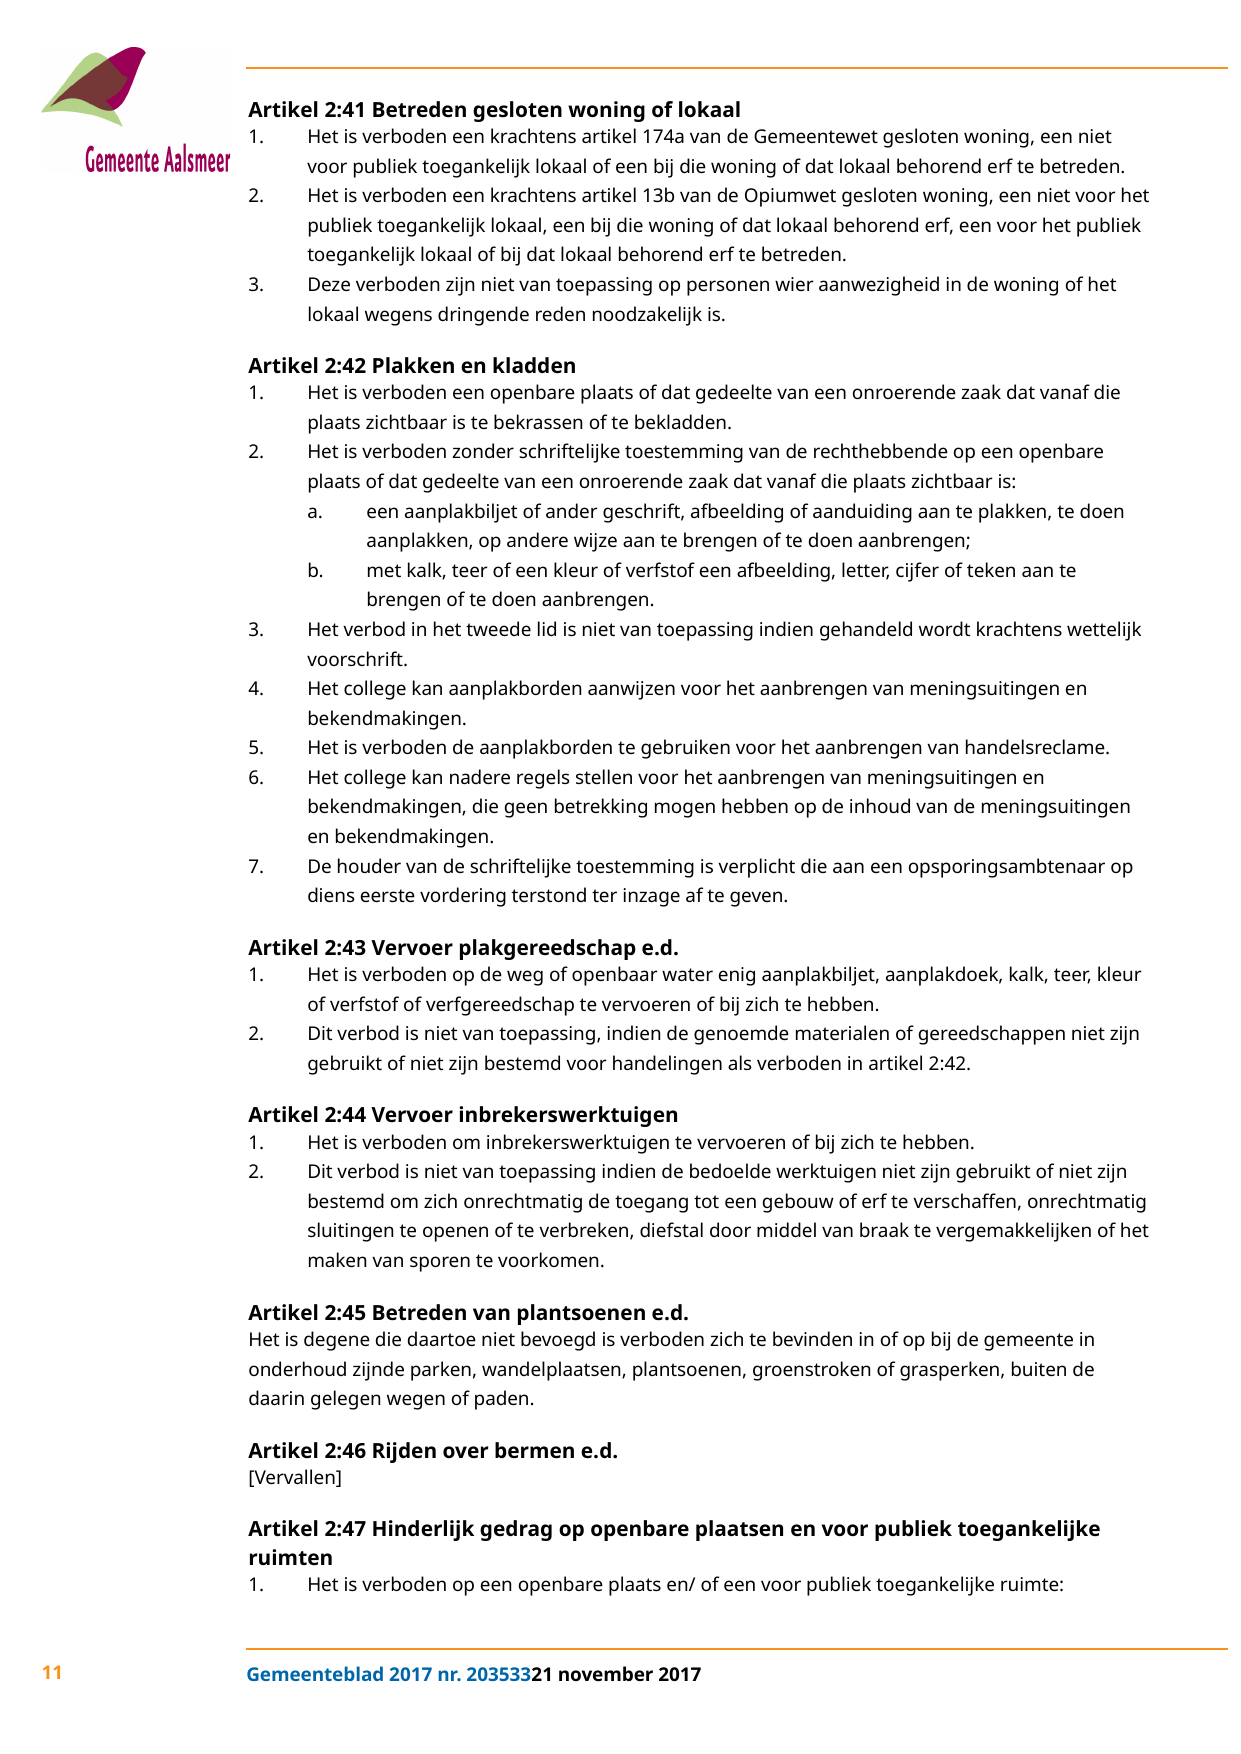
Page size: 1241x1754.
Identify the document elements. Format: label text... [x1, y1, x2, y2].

list een aanplakbiljet of ander geschrift, afbeelding of aanduiding aan te plakken, te doen aanplakken, op andere wijze aan te brengen of te doen aanbrengen; [307, 498, 1152, 553]
list Het is verboden op de weg of openbaar water enig aanplakbiljet, aanplakdoek, kalk, teer, kleur of verfstof of verfgereedschap te vervoeren of bij zich te hebben. [248, 961, 1152, 1017]
list Het college kan nadere regels stellen voor het aanbrengen van meningsuitingen en bekendmakingen, die geen betrekking mogen hebben op de inhoud van de meningsuitingen en bekendmakingen. [248, 764, 1152, 849]
list Het college kan aanplakborden aanwijzen voor het aanbrengen van meningsuitingen en bekendmakingen. [248, 675, 1152, 731]
list Het is verboden een krachtens artikel 13b van de Opiumwet gesloten woning, een niet voor het publiek toegankelijk lokaal, een bij die woning of dat lokaal behorend erf, een voor het publiek toegankelijk lokaal of bij dat lokaal behorend erf te betreden. [248, 182, 1152, 267]
list Dit verbod is niet van toepassing indien de bedoelde werktuigen niet zijn gebruikt of niet zijn bestemd om zich onrechtmatig de toegang tot een gebouw of erf te verschaffen, onrechtmatig sluitingen te openen of te verbreken, diefstal door middel van braak te vergemakkelijken of het maken van sporen te voorkomen. [248, 1158, 1152, 1273]
list Deze verboden zijn niet van toepassing op personen wier aanwezigheid in de woning of het lokaal wegens dringende reden noodzakelijk is. [248, 271, 1152, 326]
list Het is verboden op een openbare plaats en/ of een voor publiek toegankelijke ruimte: [248, 1571, 1152, 1597]
text Artikel 2:46 Rijden over bermen e.d. [248, 1436, 1152, 1464]
text Artikel 2:42 Plakken en kladden [248, 351, 1152, 379]
text Artikel 2:41 Betreden gesloten woning of lokaal [248, 95, 1152, 123]
list De houder van de schriftelijke toestemming is verplicht die aan een opsporingsambtenaar op diens eerste vordering terstond ter inzage af te geven. [248, 853, 1152, 908]
text Het is degene die daartoe niet bevoegd is verboden zich te bevinden in of op bij de gemeente in onderhoud zijnde parken, wandelplaatsen, plantsoenen, groenstroken of grasperken, buiten de daarin gelegen wegen of paden. [248, 1326, 1152, 1411]
text Artikel 2:45 Betreden van plantsoenen e.d. [248, 1298, 1152, 1326]
list met kalk, teer of een kleur of verfstof een afbeelding, letter, cijfer of teken aan te brengen of te doen aanbrengen. [307, 557, 1152, 612]
list Het is verboden een krachtens artikel 174a van de Gemeentewet gesloten woning, een niet voor publiek toegankelijk lokaal of een bij die woning of dat lokaal behorend erf te betreden. [248, 123, 1152, 178]
list Het is verboden een openbare plaats of dat gedeelte van een onroerende zaak dat vanaf die plaats zichtbaar is te bekrassen of te bekladden. [248, 379, 1152, 435]
list Het verbod in het tweede lid is niet van toepassing indien gehandeld wordt krachtens wettelijk voorschrift. [248, 616, 1152, 672]
text [Vervallen] [248, 1464, 1152, 1490]
list Het is verboden om inbrekerswerktuigen te vervoeren of bij zich te hebben. [248, 1129, 1152, 1155]
text Artikel 2:44 Vervoer inbrekerswerktuigen [248, 1101, 1152, 1129]
list Dit verbod is niet van toepassing, indien de genoemde materialen of gereedschappen niet zijn gebruikt of niet zijn bestemd voor handelingen als verboden in artikel 2:42. [248, 1021, 1152, 1076]
list Het is verboden zonder schriftelijke toestemming van de rechthebbende op een openbare plaats of dat gedeelte van een onroerende zaak dat vanaf die plaats zichtbaar is: [248, 439, 1152, 494]
list Het is verboden de aanplakborden te gebruiken voor het aanbrengen van handelsreclame. [248, 734, 1152, 760]
text Artikel 2:47 Hinderlijk gedrag op openbare plaatsen en voor publiek toegankelijke ruimten [248, 1514, 1152, 1571]
text Artikel 2:43 Vervoer plakgereedschap e.d. [248, 933, 1152, 961]
picture [41, 47, 231, 172]
